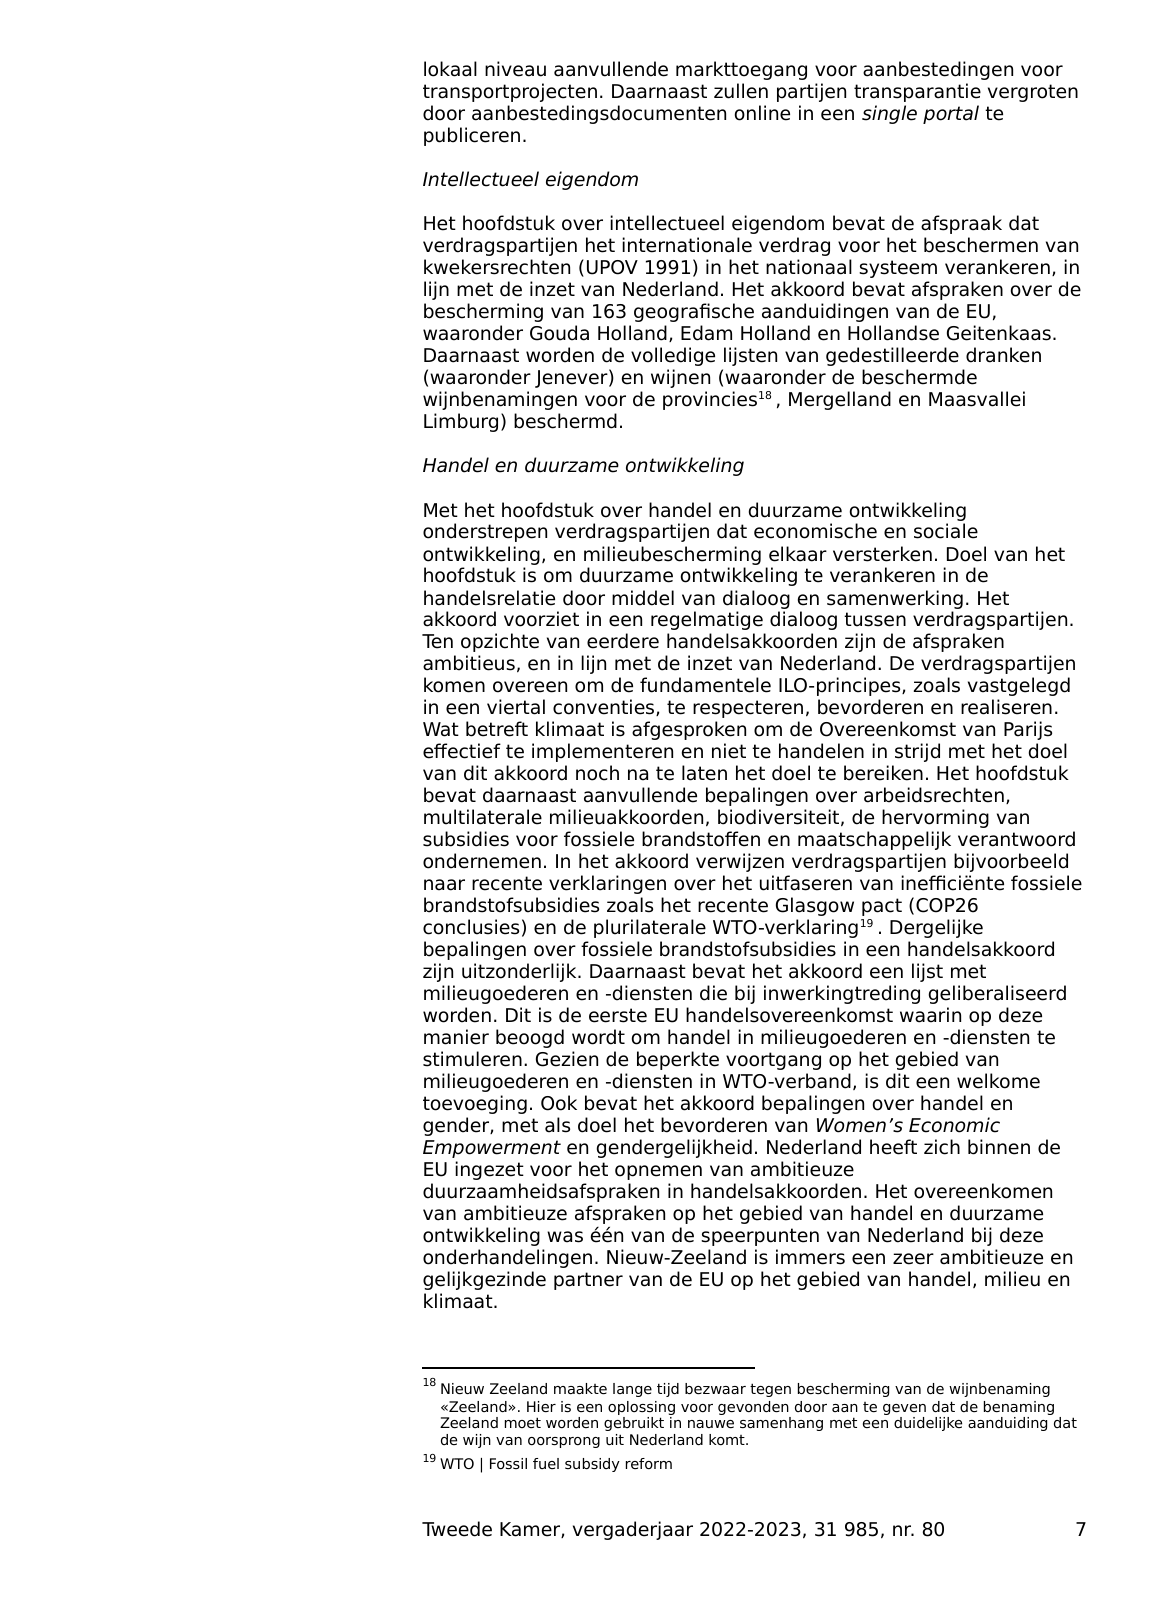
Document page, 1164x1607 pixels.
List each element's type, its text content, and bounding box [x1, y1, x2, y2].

text lokaal niveau aanvullende markttoegang voor aanbestedingen voor transportprojecten. Daarnaast zullen partijen transparantie vergroten door aanbestedingsdocumenten online in een single portal te publiceren. [422, 59, 1087, 147]
subtitle Handel en duurzame ontwikkeling [422, 455, 1087, 477]
text Met het hoofdstuk over handel en duurzame ontwikkeling onderstrepen verdragspartijen dat economische en sociale ontwikkeling, en milieubescherming elkaar versterken. Doel van het hoofdstuk is om duurzame ontwikkeling te verankeren in de handelsrelatie door middel van dialoog en samenwerking. Het akkoord voorziet in een regelmatige dialoog tussen verdragspartijen. Ten opzichte van eerdere handelsakkoorden zijn de afspraken ambitieus, en in lijn met de inzet van Nederland. De verdragspartijen komen overeen om de fundamentele ILO-principes, zoals vastgelegd in een viertal conventies, te respecteren, bevorderen en realiseren. Wat betreft klimaat is afgesproken om de Overeenkomst van Parijs effectief te implementeren en niet te handelen in strijd met het doel van dit akkoord noch na te laten het doel te bereiken. Het hoofdstuk bevat daarnaast aanvullende bepalingen over arbeidsrechten, multilaterale milieuakkoorden, biodiversiteit, de hervorming van subsidies voor fossiele brandstoffen en maatschappelijk verantwoord ondernemen. In het akkoord verwijzen verdragspartijen bijvoorbeeld naar recente verklaringen over het uitfaseren van inefficiënte fossiele brandstofsubsidies zoals het recente Glasgow pact (COP26 conclusies) en de plurilaterale WTO-verklaring. Dergelijke bepalingen over fossiele brandstofsubsidies in een handelsakkoord zijn uitzonderlijk. Daarnaast bevat het akkoord een lijst met milieugoederen en -diensten die bij inwerkingtreding geliberaliseerd worden. Dit is de eerste EU handelsovereenkomst waarin op deze manier beoogd wordt om handel in milieugoederen en -diensten te stimuleren. Gezien de beperkte voortgang op het gebied van milieugoederen en -diensten in WTO-verband, is dit een welkome toevoeging. Ook bevat het akkoord bepalingen over handel en gender, met als doel het bevorderen van Women’s Economic Empowerment en gendergelijkheid. Nederland heeft zich binnen de EU ingezet voor het opnemen van ambitieuze duurzaamheidsafspraken in handelsakkoorden. Het overeenkomen van ambitieuze afspraken op het gebied van handel en duurzame ontwikkeling was één van de speerpunten van Nederland bij deze onderhandelingen. Nieuw-Zeeland is immers een zeer ambitieuze en gelijkgezinde partner van de EU op het gebied van handel, milieu en klimaat. [422, 499, 1087, 1313]
text Het hoofdstuk over intellectueel eigendom bevat de afspraak dat verdragspartijen het internationale verdrag voor het beschermen van kwekersrechten (UPOV 1991) in het nationaal systeem verankeren, in lijn met de inzet van Nederland. Het akkoord bevat afspraken over de bescherming van 163 geografische aanduidingen van de EU, waaronder Gouda Holland, Edam Holland en Hollandse Geitenkaas. Daarnaast worden de volledige lijsten van gedestilleerde dranken (waaronder Jenever) en wijnen (waaronder de beschermde wijnbenamingen voor de provincies, Mergelland en Maasvallei Limburg) beschermd. [422, 213, 1087, 433]
text Nieuw Zeeland maakte lange tijd bezwaar tegen bescherming van de wijnbenaming «Zeeland». Hier is een oplossing voor gevonden door aan te geven dat de benaming Zeeland moet worden gebruikt in nauwe samenhang met een duidelijke aanduiding dat de wijn van oorsprong uit Nederland komt. [422, 1377, 1087, 1449]
text WTO | Fossil fuel subsidy reform [422, 1452, 1087, 1474]
subtitle Intellectueel eigendom [422, 169, 1087, 191]
